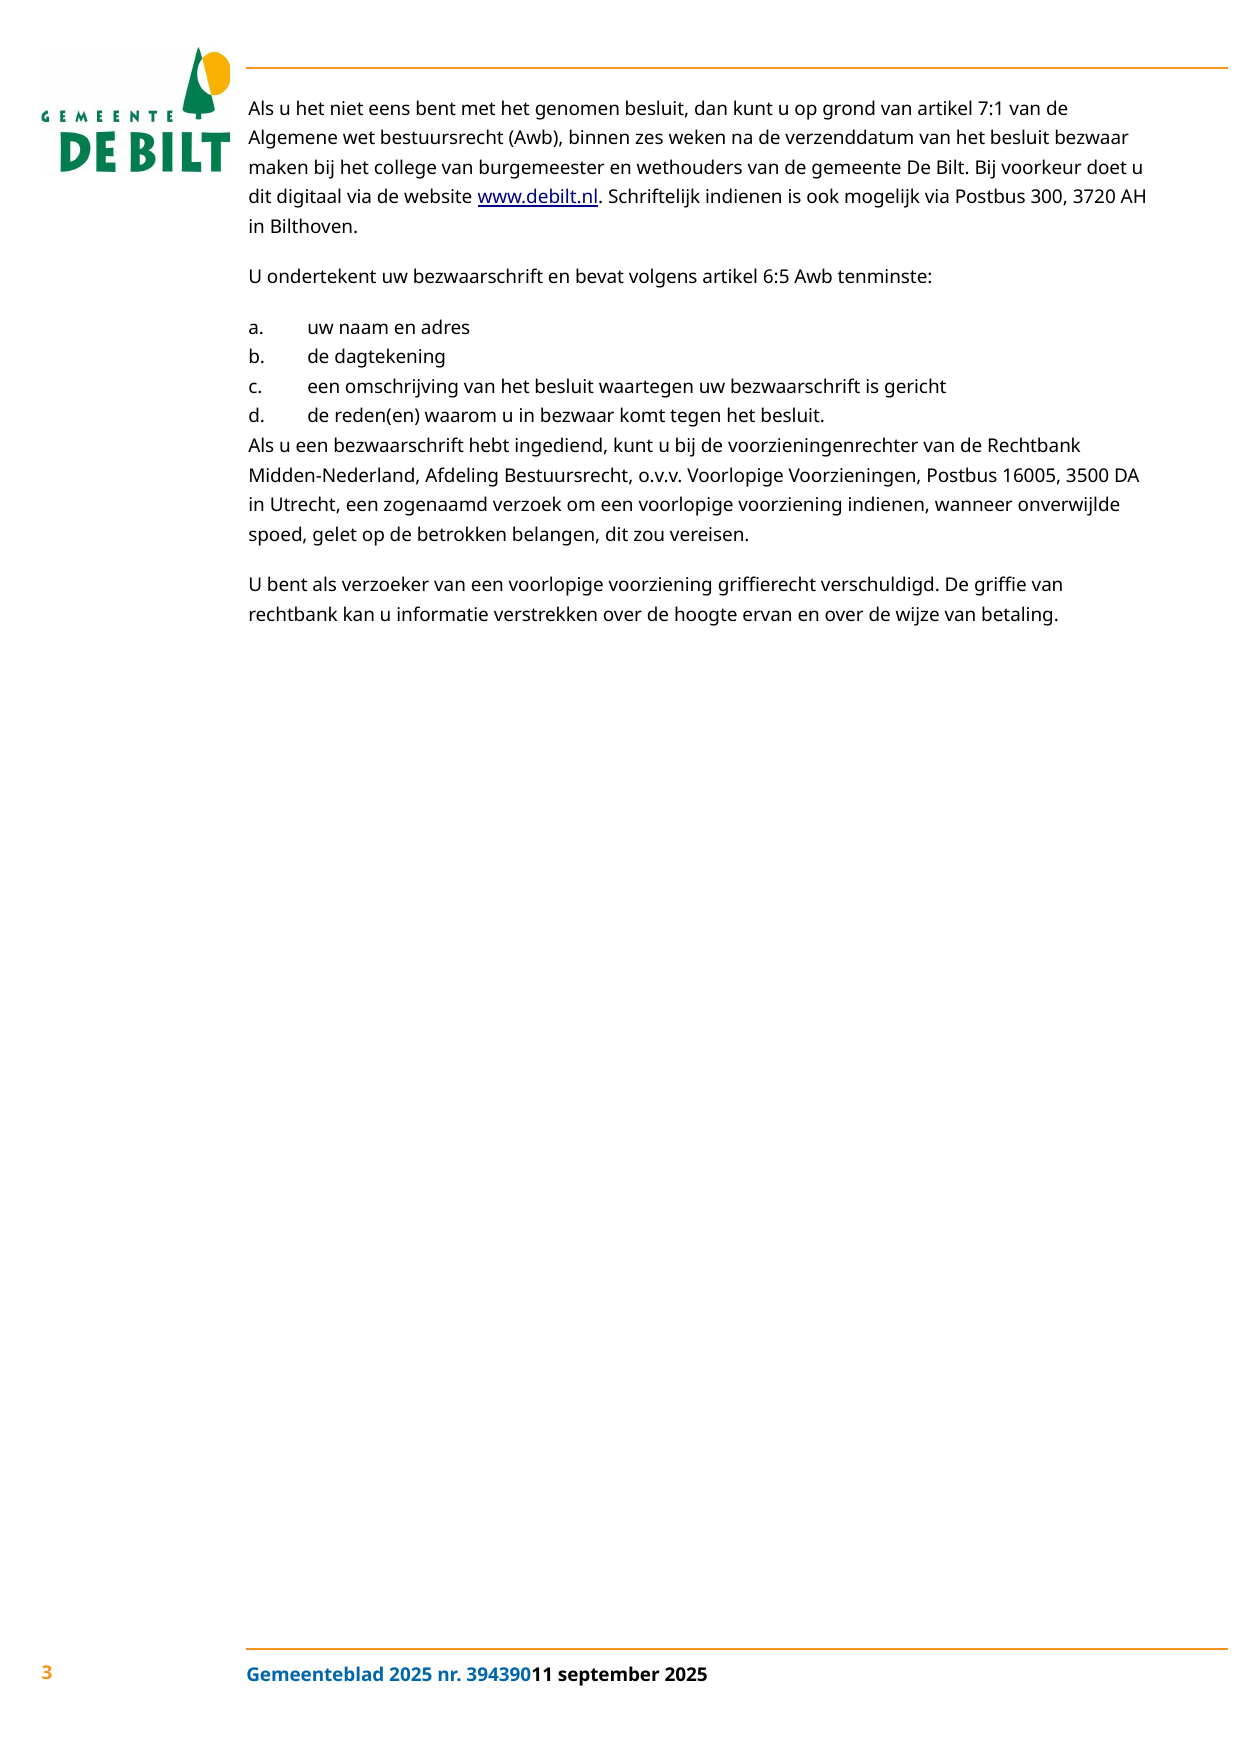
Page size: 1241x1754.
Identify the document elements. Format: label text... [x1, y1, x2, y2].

list uw naam en adres [248, 314, 1152, 340]
text U bent als verzoeker van een voorlopige voorziening griffierecht verschuldigd. De griffie van rechtbank kan u informatie verstrekken over de hoogte ervan en over de wijze van betaling. [248, 571, 1152, 627]
list de dagtekening [248, 343, 1152, 369]
picture [41, 47, 231, 172]
list een omschrijving van het besluit waartegen uw bezwaarschrift is gericht [248, 373, 1152, 399]
text Als u een bezwaarschrift hebt ingediend, kunt u bij de voorzieningenrechter van de Rechtbank Midden-Nederland, Afdeling Bestuursrecht, o.v.v. Voorlopige Voorzieningen, Postbus 16005, 3500 DA in Utrecht, een zogenaamd verzoek om een voorlopige voorziening indienen, wanneer onverwijlde spoed, gelet op de betrokken belangen, dit zou vereisen. [248, 432, 1152, 547]
text U ondertekent uw bezwaarschrift en bevat volgens artikel 6:5 Awb tenminste: [248, 263, 1152, 289]
list de reden(en) waarom u in bezwaar komt tegen het besluit. [248, 403, 1152, 428]
text Als u het niet eens bent met het genomen besluit, dan kunt u op grond van artikel 7:1 van de Algemene wet bestuursrecht (Awb), binnen zes weken na de verzenddatum van het besluit bezwaar maken bij het college van burgemeester en wethouders van de gemeente De Bilt. Bij voorkeur doet u dit digitaal via de website www.debilt.nl. Schriftelijk indienen is ook mogelijk via Postbus 300, 3720 AH in Bilthoven. [248, 95, 1152, 239]
